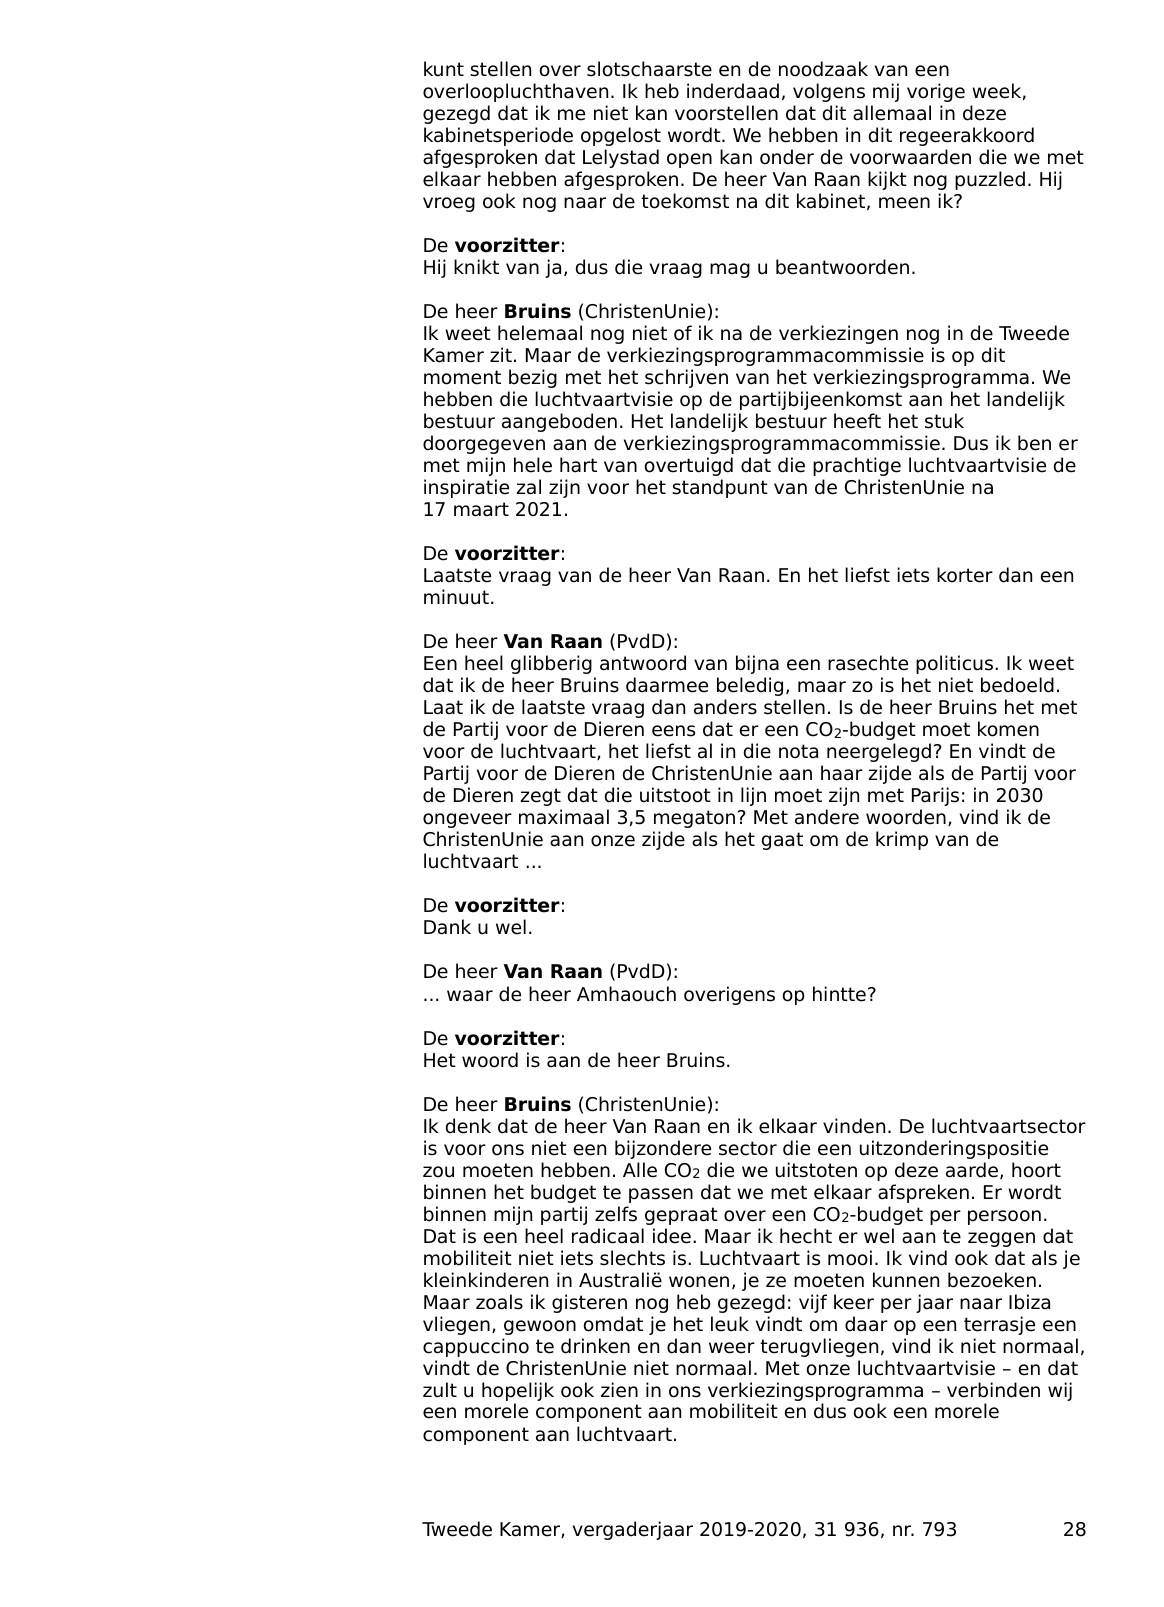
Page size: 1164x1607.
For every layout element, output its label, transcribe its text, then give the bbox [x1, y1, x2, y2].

text Het woord is aan de heer Bruins. [422, 1049, 1087, 1072]
text Ik weet helemaal nog niet of ik na de verkiezingen nog in de Tweede Kamer zit. Maar de verkiezingsprogrammacommissie is op dit moment bezig met het schrijven van het verkiezingsprogramma. We hebben die luchtvaartvisie op de partijbijeenkomst aan het landelijk bestuur aangeboden. Het landelijk bestuur heeft het stuk doorgegeven aan de verkiezingsprogrammacommissie. Dus ik ben er met mijn hele hart van overtuigd dat die prachtige luchtvaartvisie de inspiratie zal zijn voor het standpunt van de ChristenUnie na 17 maart 2021. [422, 323, 1087, 521]
text De voorzitter: [422, 895, 1087, 917]
text Dank u wel. [422, 917, 1087, 939]
text De heer Bruins (ChristenUnie): [422, 1094, 1087, 1116]
text Ik denk dat de heer Van Raan en ik elkaar vinden. De luchtvaartsector is voor ons niet een bijzondere sector die een uitzonderingspositie zou moeten hebben. Alle CO2 die we uitstoten op deze aarde, hoort binnen het budget te passen dat we met elkaar afspreken. Er wordt binnen mijn partij zelfs gepraat over een CO2-budget per persoon. Dat is een heel radicaal idee. Maar ik hecht er wel aan te zeggen dat mobiliteit niet iets slechts is. Luchtvaart is mooi. Ik vind ook dat als je kleinkinderen in Australië wonen, je ze moeten kunnen bezoeken. Maar zoals ik gisteren nog heb gezegd: vijf keer per jaar naar Ibiza vliegen, gewoon omdat je het leuk vindt om daar op een terrasje een cappuccino te drinken en dan weer terugvliegen, vind ik niet normaal, vindt de ChristenUnie niet normaal. Met onze luchtvaartvisie – en dat zult u hopelijk ook zien in ons verkiezingsprogramma – verbinden wij een morele component aan mobiliteit en dus ook een morele component aan luchtvaart. [422, 1116, 1087, 1445]
text De voorzitter: [422, 543, 1087, 565]
text kunt stellen over slotschaarste en de noodzaak van een overloopluchthaven. Ik heb inderdaad, volgens mij vorige week, gezegd dat ik me niet kan voorstellen dat dit allemaal in deze kabinetsperiode opgelost wordt. We hebben in dit regeerakkoord afgesproken dat Lelystad open kan onder de voorwaarden die we met elkaar hebben afgesproken. De heer Van Raan kijkt nog puzzled. Hij vroeg ook nog naar de toekomst na dit kabinet, meen ik? [422, 59, 1087, 213]
text De heer Bruins (ChristenUnie): [422, 301, 1087, 323]
text Laatste vraag van de heer Van Raan. En het liefst iets korter dan een minuut. [422, 565, 1087, 609]
text De voorzitter: [422, 1028, 1087, 1049]
text De heer Van Raan (PvdD): [422, 961, 1087, 983]
text De heer Van Raan (PvdD): [422, 631, 1087, 653]
text Hij knikt van ja, dus die vraag mag u beantwoorden. [422, 257, 1087, 279]
text ... waar de heer Amhaouch overigens op hintte? [422, 983, 1087, 1005]
text De voorzitter: [422, 235, 1087, 257]
text Een heel glibberig antwoord van bijna een rasechte politicus. Ik weet dat ik de heer Bruins daarmee beledig, maar zo is het niet bedoeld. Laat ik de laatste vraag dan anders stellen. Is de heer Bruins het met de Partij voor de Dieren eens dat er een CO2-budget moet komen voor de luchtvaart, het liefst al in die nota neergelegd? En vindt de Partij voor de Dieren de ChristenUnie aan haar zijde als de Partij voor de Dieren zegt dat die uitstoot in lijn moet zijn met Parijs: in 2030 ongeveer maximaal 3,5 megaton? Met andere woorden, vind ik de ChristenUnie aan onze zijde als het gaat om de krimp van de luchtvaart ... [422, 653, 1087, 873]
